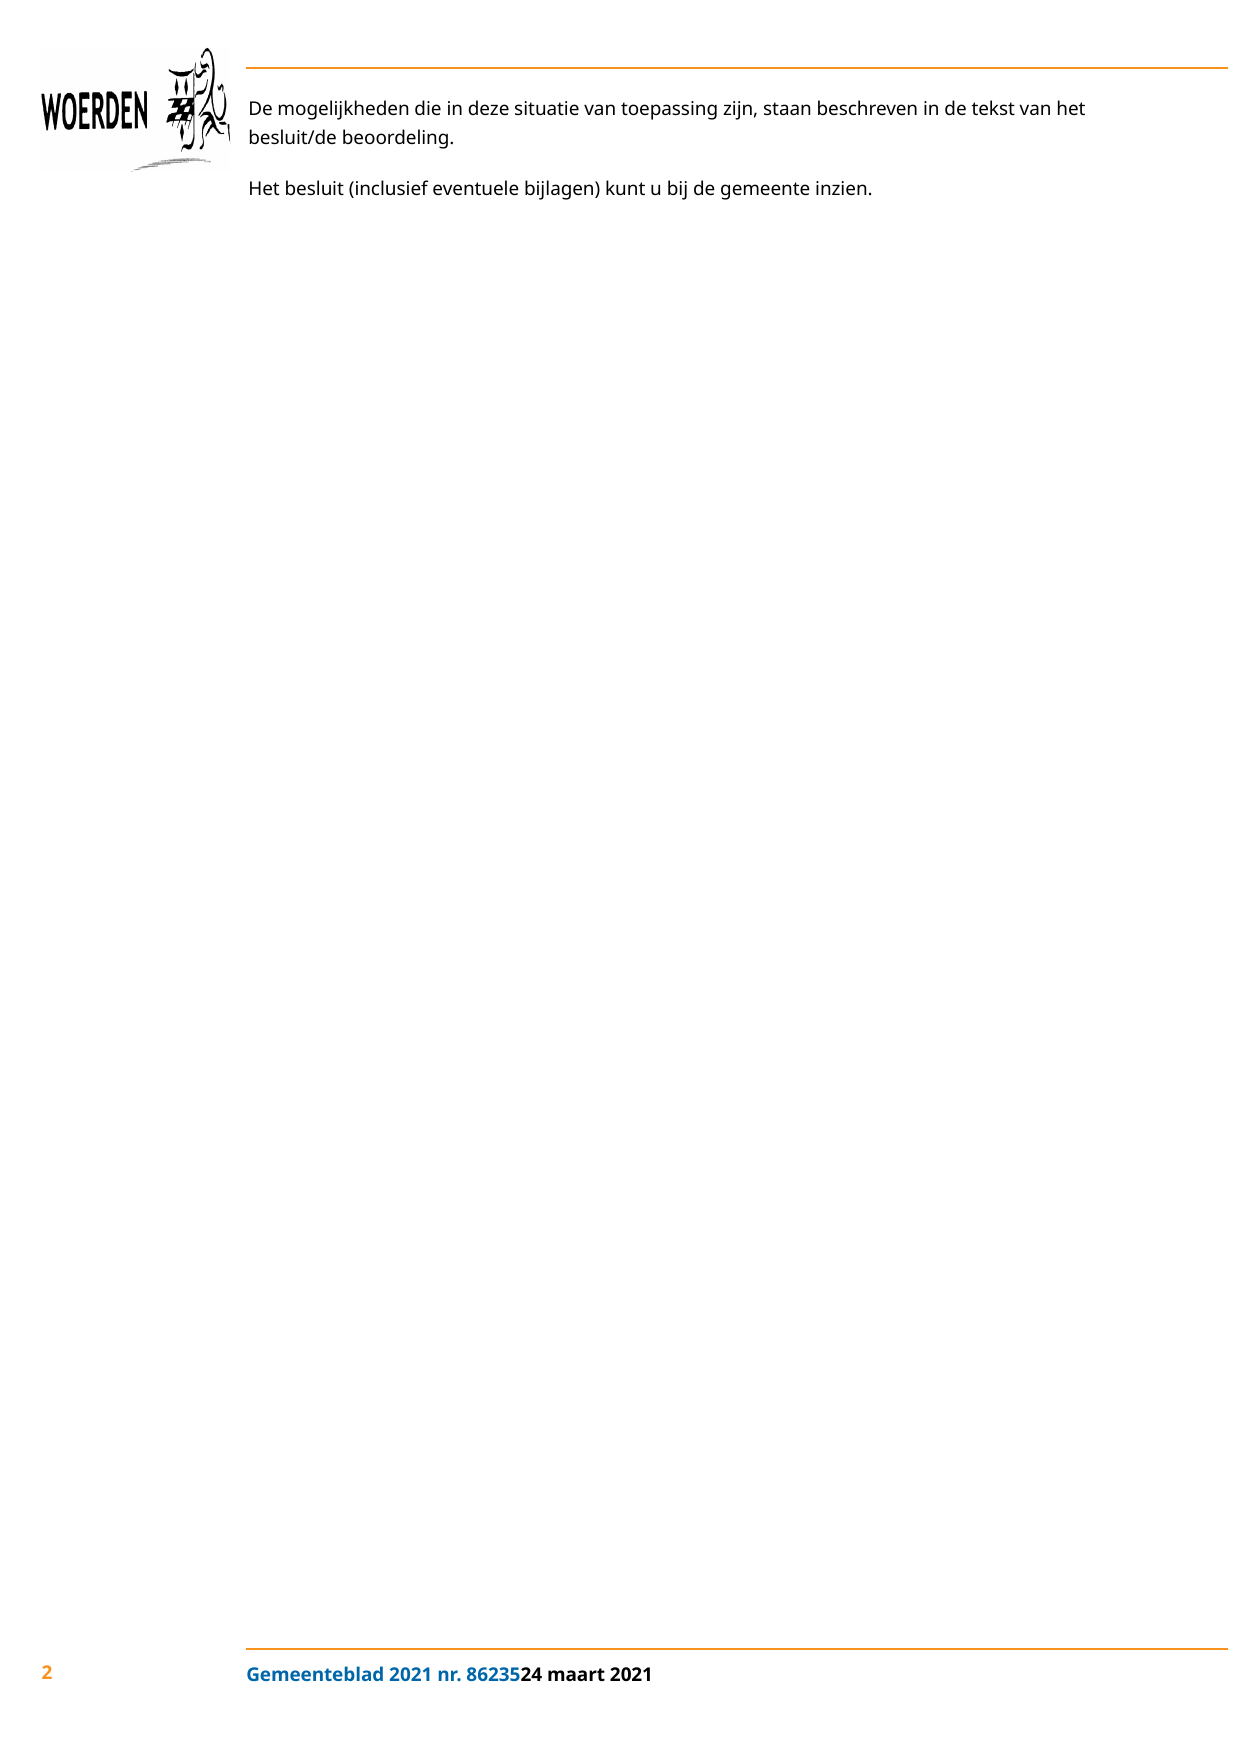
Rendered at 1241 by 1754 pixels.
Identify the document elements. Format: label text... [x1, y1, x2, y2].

text De mogelijkheden die in deze situatie van toepassing zijn, staan beschreven in de tekst van het besluit/de beoordeling. [248, 95, 1152, 150]
text Het besluit (inclusief eventuele bijlagen) kunt u bij de gemeente inzien. [248, 175, 1152, 201]
picture [41, 47, 231, 172]
